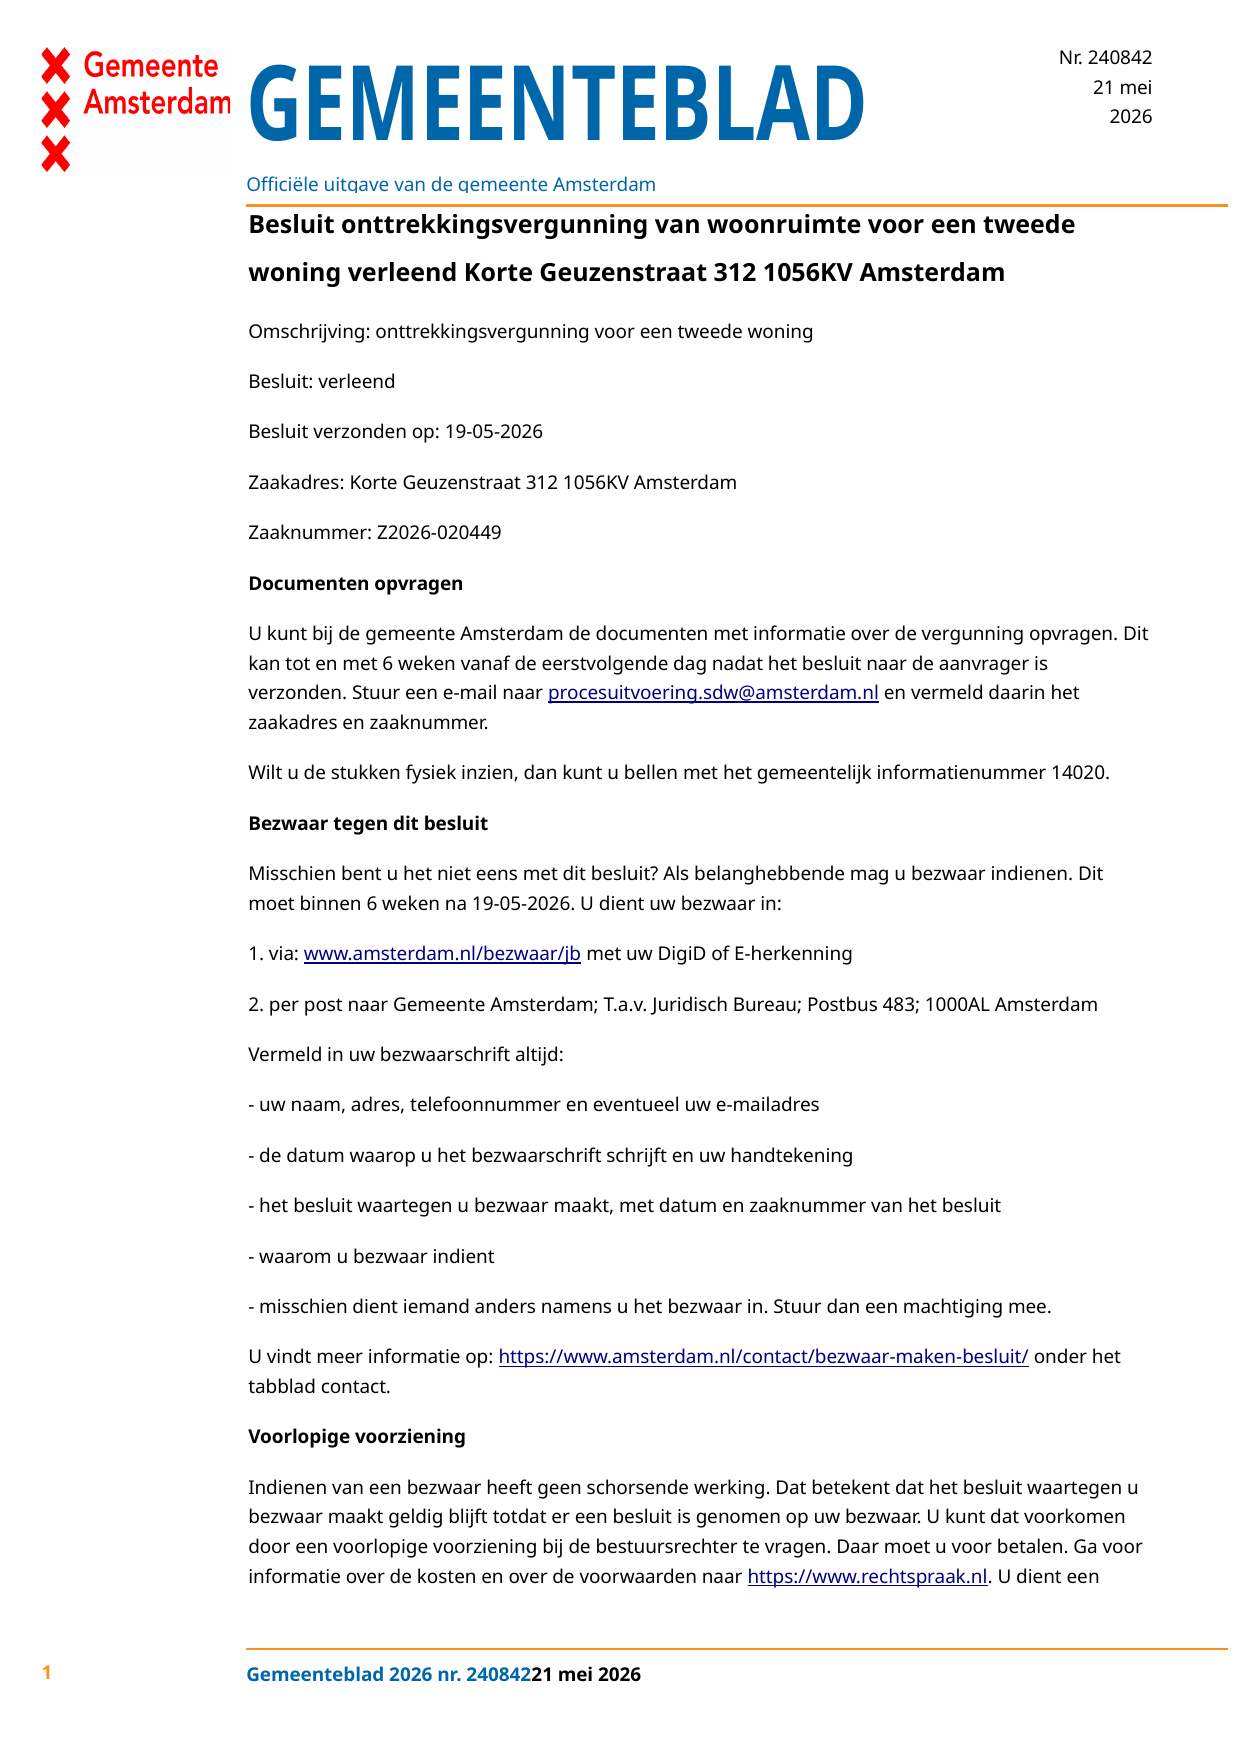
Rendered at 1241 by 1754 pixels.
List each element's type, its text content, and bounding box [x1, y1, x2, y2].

text Omschrijving: onttrekkingsvergunning voor een tweede woning [248, 318, 1152, 344]
text Besluit onttrekkingsvergunning van woonruimte voor een tweede woning verleend Korte Geuzenstraat 312 1056KV Amsterdam [248, 207, 1152, 288]
text Bezwaar tegen dit besluit [248, 810, 1152, 836]
text Besluit: verleend [248, 368, 1152, 394]
text - de datum waarop u het bezwaarschrift schrijft en uw handtekening [248, 1142, 1152, 1168]
text Wilt u de stukken fysiek inzien, dan kunt u bellen met het gemeentelijk informatienummer 14020. [248, 759, 1152, 785]
text Documenten opvragen [248, 570, 1152, 596]
text U vindt meer informatie op: https://www.amsterdam.nl/contact/bezwaar-maken-besluit/ onder het tabblad contact. [248, 1344, 1152, 1399]
text 2. per post naar Gemeente Amsterdam; T.a.v. Juridisch Bureau; Postbus 483; 1000AL Amsterdam [248, 991, 1152, 1017]
text Voorlopige voorziening [248, 1424, 1152, 1449]
text U kunt bij de gemeente Amsterdam de documenten met informatie over de vergunning opvragen. Dit kan tot en met 6 weken vanaf de eerstvolgende dag nadat het besluit naar de aanvrager is verzonden. Stuur een e-mail naar procesuitvoering.sdw@amsterdam.nl en vermeld daarin het zaakadres en zaaknummer. [248, 620, 1152, 735]
text Misschien bent u het niet eens met dit besluit? Als belanghebbende mag u bezwaar indienen. Dit moet binnen 6 weken na 19-05-2026. U dient uw bezwaar in: [248, 860, 1152, 916]
text Indienen van een bezwaar heeft geen schorsende werking. Dat betekent dat het besluit waartegen u bezwaar maakt geldig blijft totdat er een besluit is genomen op uw bezwaar. U kunt dat voorkomen door een voorlopige voorziening bij de bestuursrechter te vragen. Daar moet u voor betalen. Ga voor informatie over de kosten en over de voorwaarden naar https://www.rechtspraak.nl. U dient een [248, 1474, 1152, 1589]
text - waarom u bezwaar indient [248, 1243, 1152, 1269]
text Besluit verzonden op: 19-05-2026 [248, 419, 1152, 444]
text Zaaknummer: Z2026-020449 [248, 519, 1152, 545]
text - het besluit waartegen u bezwaar maakt, met datum en zaaknummer van het besluit [248, 1192, 1152, 1218]
text - uw naam, adres, telefoonnummer en eventueel uw e-mailadres [248, 1092, 1152, 1117]
picture [41, 47, 231, 172]
text 1. via: www.amsterdam.nl/bezwaar/jb met uw DigiD of E-herkenning [248, 940, 1152, 966]
text Vermeld in uw bezwaarschrift altijd: [248, 1041, 1152, 1067]
text - misschien dient iemand anders namens u het bezwaar in. Stuur dan een machtiging mee. [248, 1293, 1152, 1319]
text Zaakadres: Korte Geuzenstraat 312 1056KV Amsterdam [248, 469, 1152, 495]
